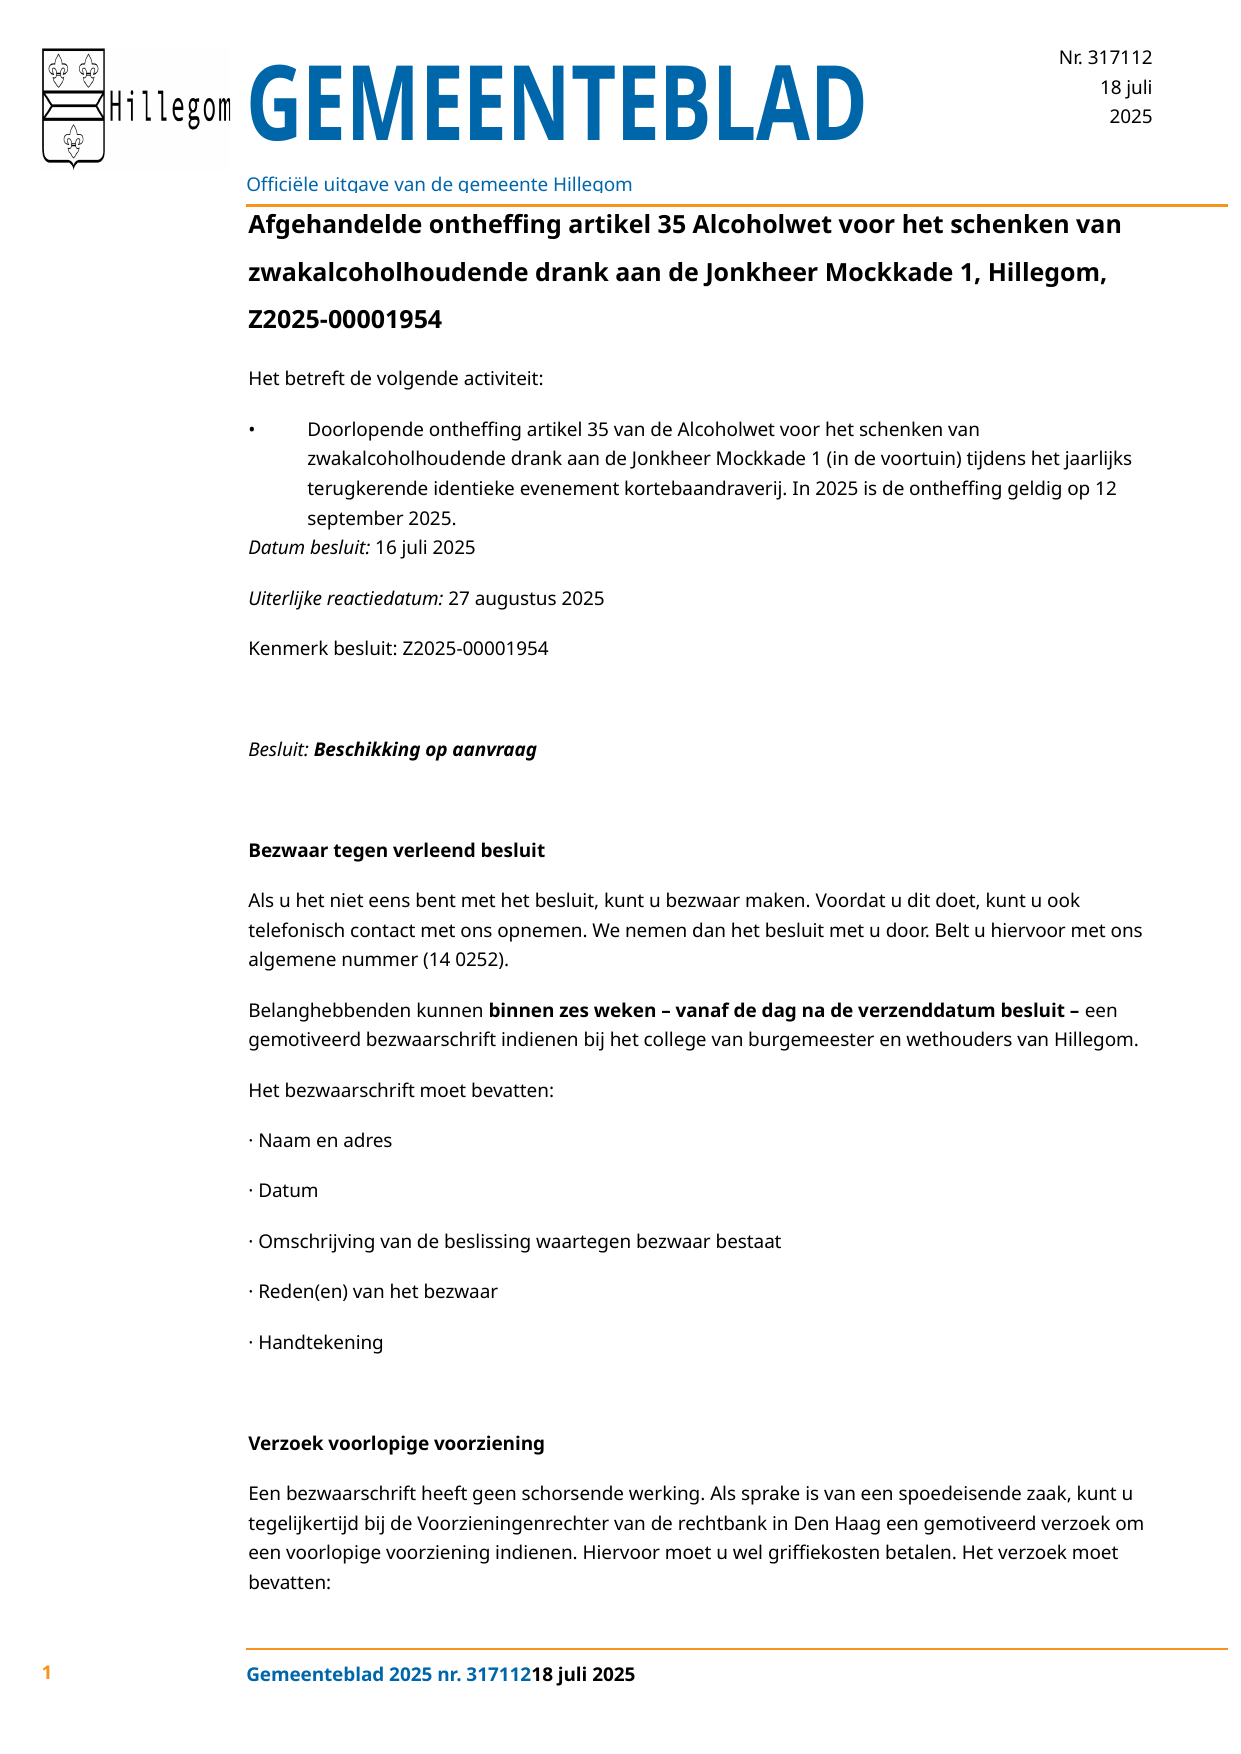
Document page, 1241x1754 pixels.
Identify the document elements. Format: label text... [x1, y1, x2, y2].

text · Handtekening [248, 1329, 1152, 1354]
text Afgehandelde ontheffing artikel 35 Alcoholwet voor het schenken van zwakalcoholhoudende drank aan de Jonkheer Mockkade 1, Hillegom, Z2025-00001954 [248, 207, 1152, 336]
text Het betreft de volgende activiteit: [248, 366, 1152, 391]
text Bezwaar tegen verleend besluit [248, 837, 1152, 862]
text · Naam en adres [248, 1127, 1152, 1153]
text Als u het niet eens bent met het besluit, kunt u bezwaar maken. Voordat u dit doet, kunt u ook telefonisch contact met ons opnemen. We nemen dan het besluit met u door. Belt u hiervoor met ons algemene nummer (14 0252). [248, 887, 1152, 972]
text Besluit: Beschikking op aanvraag [248, 736, 1152, 762]
text · Reden(en) van het bezwaar [248, 1278, 1152, 1304]
text Datum besluit: 16 juli 2025 [248, 534, 1152, 560]
text Het bezwaarschrift moet bevatten: [248, 1077, 1152, 1102]
text Kenmerk besluit: Z2025-00001954 [248, 635, 1152, 661]
list Doorlopende ontheffing artikel 35 van de Alcoholwet voor het schenken van zwakalcoholhoudende drank aan de Jonkheer Mockkade 1 (in de voortuin) tijdens het jaarlijks terugkerende identieke evenement kortebaandraverij. In 2025 is de ontheffing geldig op 12 september 2025. [248, 416, 1152, 530]
text · Omschrijving van de beslissing waartegen bezwaar bestaat [248, 1228, 1152, 1254]
text · Datum [248, 1178, 1152, 1203]
text Een bezwaarschrift heeft geen schorsende werking. Als sprake is van een spoedeisende zaak, kunt u tegelijkertijd bij de Voorzieningenrechter van de rechtbank in Den Haag een gemotiveerd verzoek om een voorlopige voorziening indienen. Hiervoor moet u wel griffiekosten betalen. Het verzoek moet bevatten: [248, 1480, 1152, 1594]
picture [41, 47, 231, 172]
text Uiterlijke reactiedatum: 27 augustus 2025 [248, 585, 1152, 610]
text Belanghebbenden kunnen binnen zes weken – vanaf de dag na de verzenddatum besluit – een gemotiveerd bezwaarschrift indienen bij het college van burgemeester en wethouders van Hillegom. [248, 997, 1152, 1052]
text Verzoek voorlopige voorziening [248, 1430, 1152, 1455]
